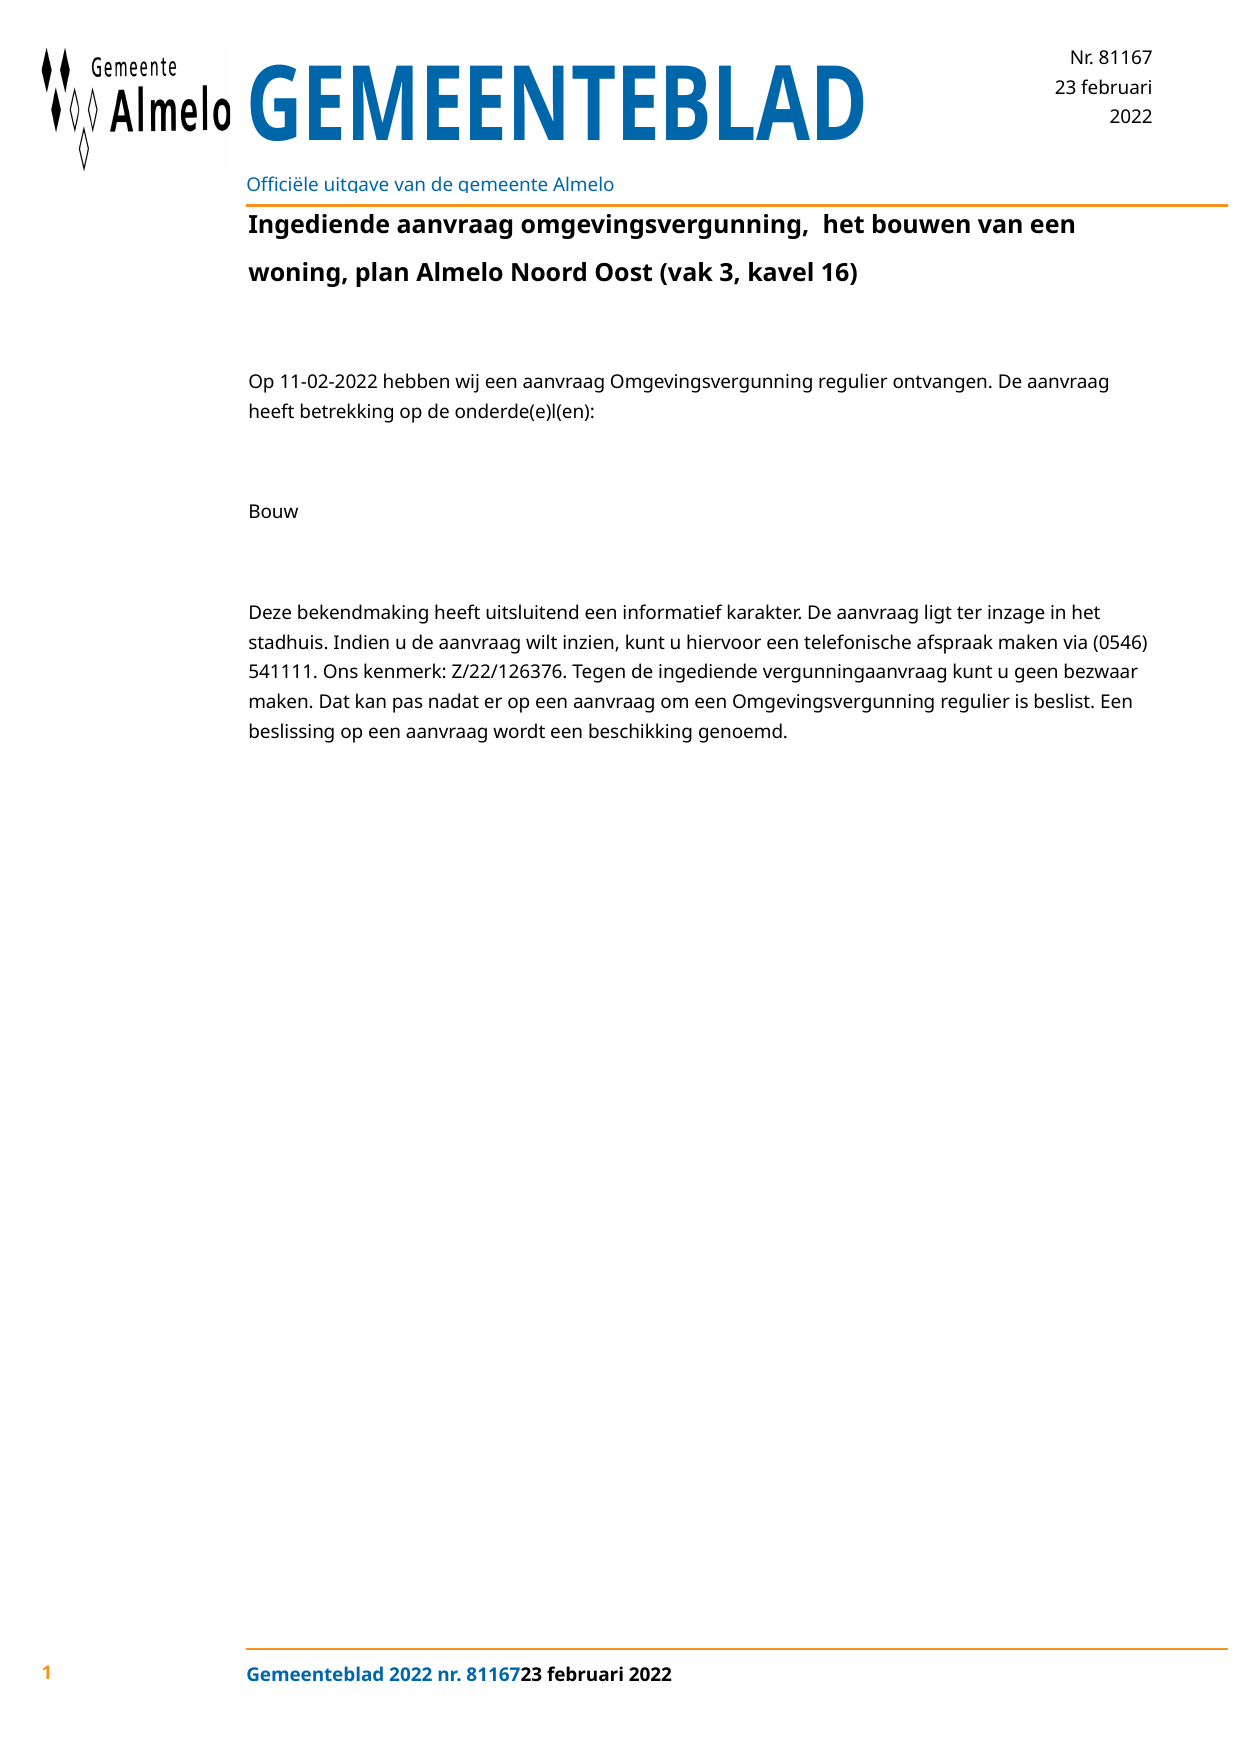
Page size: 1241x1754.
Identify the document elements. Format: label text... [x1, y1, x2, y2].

text Ingediende aanvraag omgevingsvergunning, het bouwen van een woning, plan Almelo Noord Oost (vak 3, kavel 16) [248, 207, 1152, 288]
text Deze bekendmaking heeft uitsluitend een informatief karakter. De aanvraag ligt ter inzage in het stadhuis. Indien u de aanvraag wilt inzien, kunt u hiervoor een telefonische afspraak maken via (0546) 541111. Ons kenmerk: Z/22/126376. Tegen de ingediende vergunningaanvraag kunt u geen bezwaar maken. Dat kan pas nadat er op een aanvraag om een Omgevingsvergunning regulier is beslist. Een beslissing op een aanvraag wordt een beschikking genoemd. [248, 599, 1152, 744]
text Bouw [248, 499, 1152, 524]
picture [41, 47, 231, 172]
text Op 11-02-2022 hebben wij een aanvraag Omgevingsvergunning regulier ontvangen. De aanvraag heeft betrekking op de onderde(e)l(en): [248, 368, 1152, 424]
